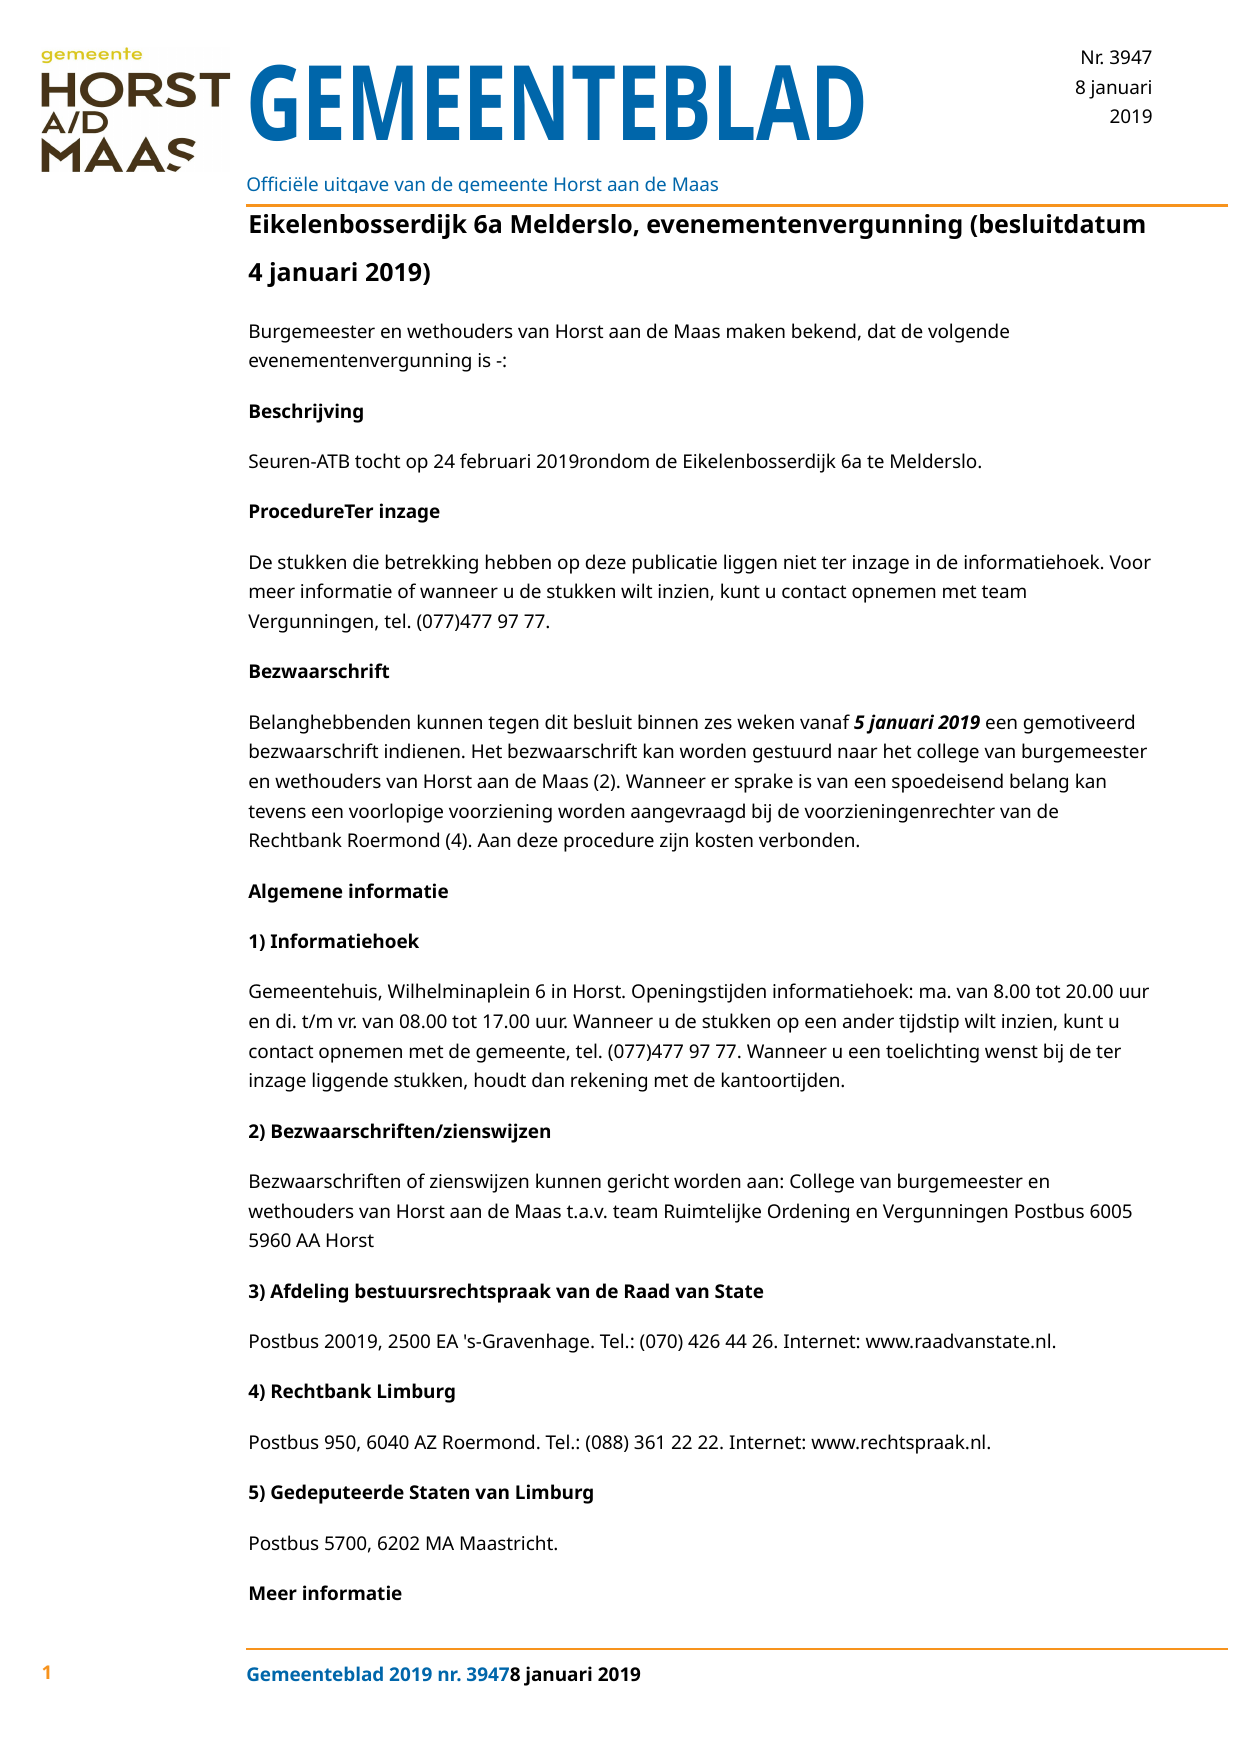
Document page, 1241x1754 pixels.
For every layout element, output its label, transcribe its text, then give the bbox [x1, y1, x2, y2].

text 4) Rechtbank Limburg [248, 1379, 1152, 1404]
text Algemene informatie [248, 878, 1152, 904]
text 2) Bezwaarschriften/zienswijzen [248, 1118, 1152, 1144]
text Meer informatie [248, 1580, 1152, 1606]
text Bezwaarschriften of zienswijzen kunnen gericht worden aan: College van burgemeester en wethouders van Horst aan de Maas t.a.v. team Ruimtelijke Ordening en Vergunningen Postbus 6005 5960 AA Horst [248, 1168, 1152, 1253]
text Burgemeester en wethouders van Horst aan de Maas maken bekend, dat de volgende evenementenvergunning is -: [248, 318, 1152, 373]
text Beschrijving [248, 398, 1152, 424]
text 3) Afdeling bestuursrechtspraak van de Raad van State [248, 1278, 1152, 1304]
text ProcedureTer inzage [248, 499, 1152, 524]
text Belanghebbenden kunnen tegen dit besluit binnen zes weken vanaf 5 januari 2019 een gemotiveerd bezwaarschrift indienen. Het bezwaarschrift kan worden gestuurd naar het college van burgemeester en wethouders van Horst aan de Maas (2). Wanneer er sprake is van een spoedeisend belang kan tevens een voorlopige voorziening worden aangevraagd bij de voorzieningenrechter van de Rechtbank Roermond (4). Aan deze procedure zijn kosten verbonden. [248, 709, 1152, 853]
text 1) Informatiehoek [248, 928, 1152, 954]
text Postbus 950, 6040 AZ Roermond. Tel.: (088) 361 22 22. Internet: www.rechtspraak.nl. [248, 1429, 1152, 1455]
text Eikelenbosserdijk 6a Melderslo, evenementenvergunning (besluitdatum 4 januari 2019) [248, 207, 1152, 288]
text 5) Gedeputeerde Staten van Limburg [248, 1479, 1152, 1505]
picture [41, 47, 231, 172]
text Bezwaarschrift [248, 659, 1152, 684]
text Seuren-ATB tocht op 24 februari 2019rondom de Eikelenbosserdijk 6a te Melderslo. [248, 448, 1152, 474]
text Gemeentehuis, Wilhelminaplein 6 in Horst. Openingstijden informatiehoek: ma. van 8.00 tot 20.00 uur en di. t/m vr. van 08.00 tot 17.00 uur. Wanneer u de stukken op een ander tijdstip wilt inzien, kunt u contact opnemen met de gemeente, tel. (077)477 97 77. Wanneer u een toelichting wenst bij de ter inzage liggende stukken, houdt dan rekening met de kantoortijden. [248, 979, 1152, 1093]
text De stukken die betrekking hebben op deze publicatie liggen niet ter inzage in de informatiehoek. Voor meer informatie of wanneer u de stukken wilt inzien, kunt u contact opnemen met team Vergunningen, tel. (077)477 97 77. [248, 549, 1152, 634]
text Postbus 20019, 2500 EA 's-Gravenhage. Tel.: (070) 426 44 26. Internet: www.raadvanstate.nl. [248, 1328, 1152, 1354]
text Postbus 5700, 6202 MA Maastricht. [248, 1530, 1152, 1556]
